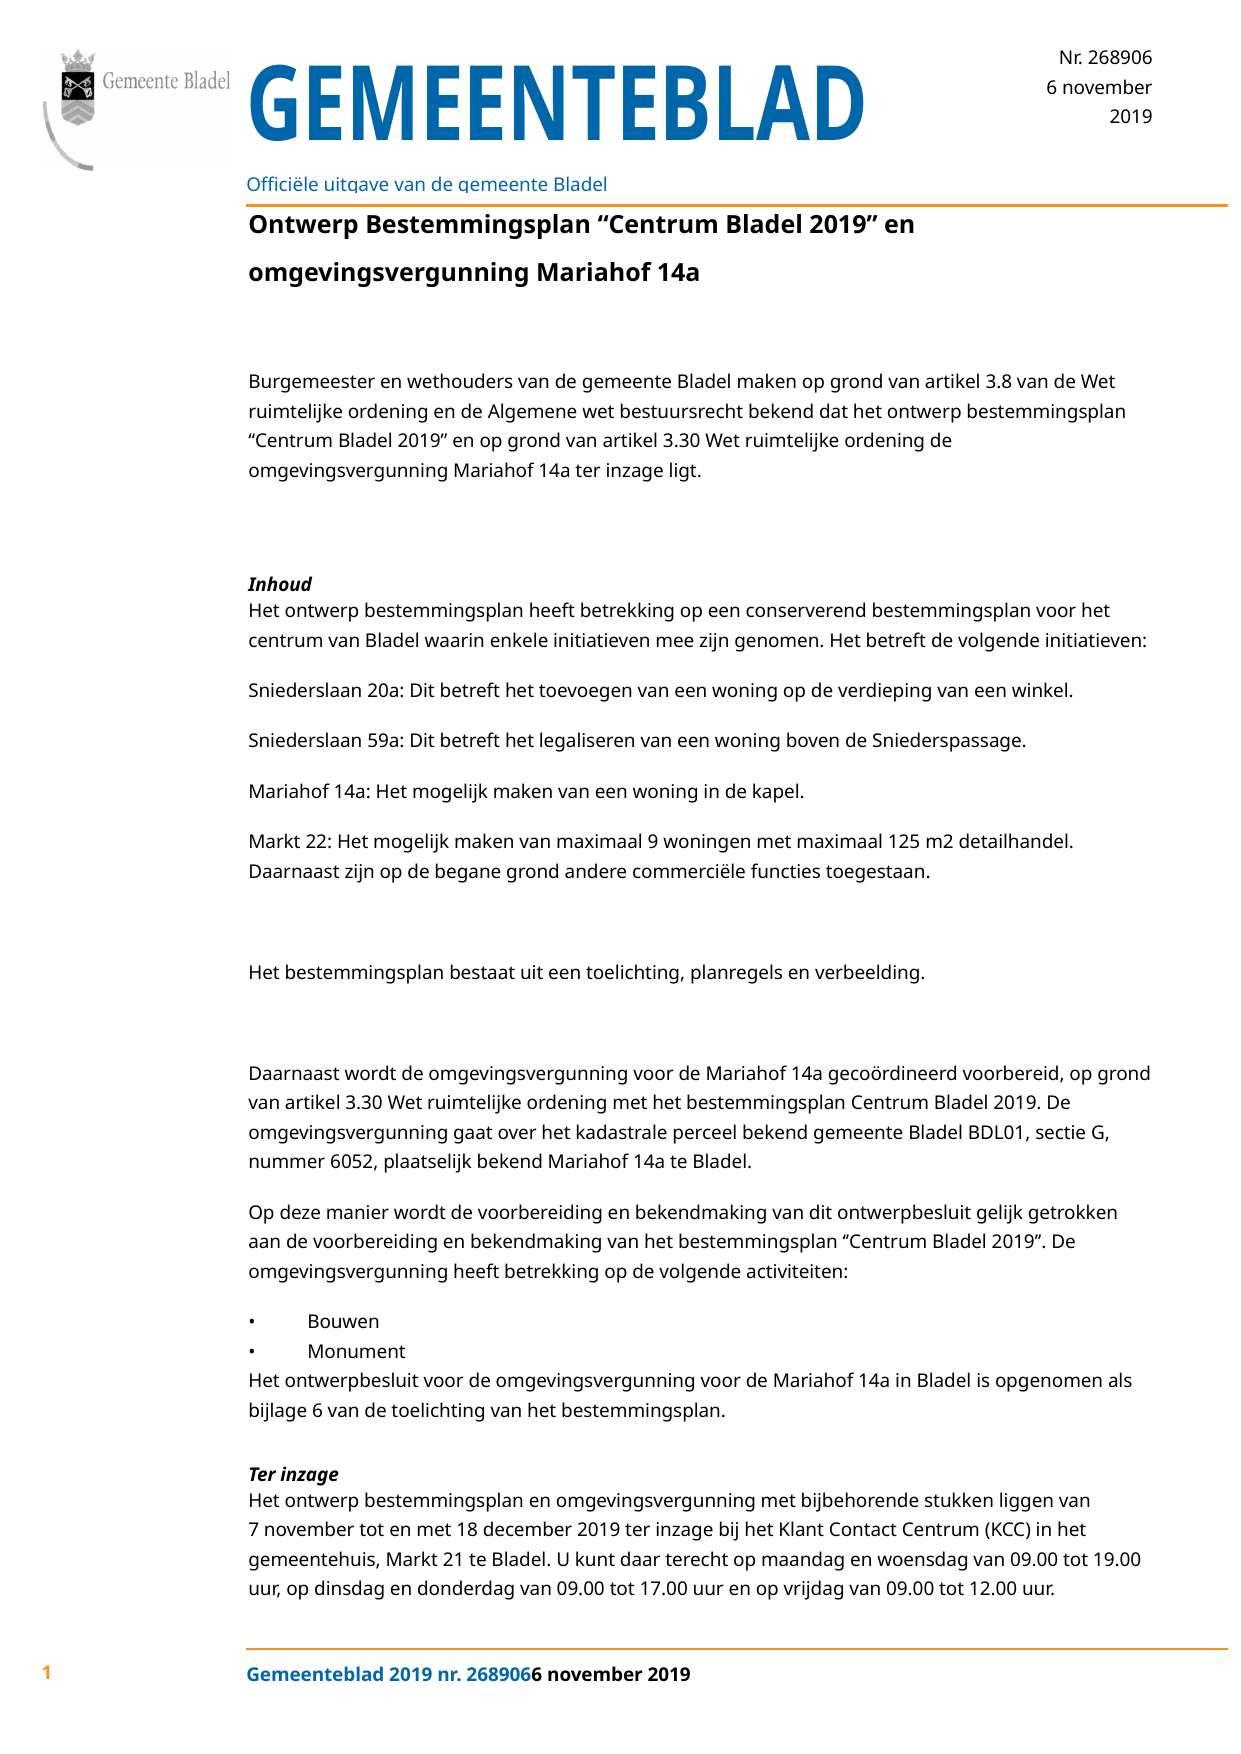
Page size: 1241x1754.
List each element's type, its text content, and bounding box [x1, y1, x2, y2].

text Op deze manier wordt de voorbereiding en bekendmaking van dit ontwerpbesluit gelijk getrokken aan de voorbereiding en bekendmaking van het bestemmingsplan ‘’Centrum Bladel 2019’’. De omgevingsvergunning heeft betrekking op de volgende activiteiten: [248, 1199, 1152, 1284]
list Bouwen [248, 1308, 1152, 1334]
text Het ontwerp bestemmingsplan heeft betrekking op een conserverend bestemmingsplan voor het centrum van Bladel waarin enkele initiatieven mee zijn genomen. Het betreft de volgende initiatieven: [248, 597, 1152, 652]
text Burgemeester en wethouders van de gemeente Bladel maken op grond van artikel 3.8 van de Wet ruimtelijke ordening en de Algemene wet bestuursrecht bekend dat het ontwerp bestemmingsplan “Centrum Bladel 2019” en op grond van artikel 3.30 Wet ruimtelijke ordening de omgevingsvergunning Mariahof 14a ter inzage ligt. [248, 368, 1152, 483]
text Markt 22: Het mogelijk maken van maximaal 9 woningen met maximaal 125 m2 detailhandel. Daarnaast zijn op de begane grond andere commerciële functies toegestaan. [248, 828, 1152, 884]
text Sniederslaan 59a: Dit betreft het legaliseren van een woning boven de Sniederspassage. [248, 728, 1152, 753]
text Sniederslaan 20a: Dit betreft het toevoegen van een woning op de verdieping van een winkel. [248, 677, 1152, 703]
list Monument [248, 1338, 1152, 1364]
text Daarnaast wordt de omgevingsvergunning voor de Mariahof 14a gecoördineerd voorbereid, op grond van artikel 3.30 Wet ruimtelijke ordening met het bestemmingsplan Centrum Bladel 2019. De omgevingsvergunning gaat over het kadastrale perceel bekend gemeente Bladel BDL01, sectie G, nummer 6052, plaatselijk bekend Mariahof 14a te Bladel. [248, 1060, 1152, 1174]
text Inhoud [248, 571, 1152, 597]
picture [41, 47, 231, 172]
text Ontwerp Bestemmingsplan “Centrum Bladel 2019” en omgevingsvergunning Mariahof 14a [248, 207, 1152, 288]
text Het ontwerpbesluit voor de omgevingsvergunning voor de Mariahof 14a in Bladel is opgenomen als bijlage 6 van de toelichting van het bestemmingsplan. [248, 1368, 1152, 1423]
text Mariahof 14a: Het mogelijk maken van een woning in de kapel. [248, 778, 1152, 804]
text Het bestemmingsplan bestaat uit een toelichting, planregels en verbeelding. [248, 959, 1152, 984]
text Het ontwerp bestemmingsplan en omgevingsvergunning met bijbehorende stukken liggen van 7 november tot en met 18 december 2019 ter inzage bij het Klant Contact Centrum (KCC) in het gemeentehuis, Markt 21 te Bladel. U kunt daar terecht op maandag en woensdag van 09.00 tot 19.00 uur, op dinsdag en donderdag van 09.00 tot 17.00 uur en op vrijdag van 09.00 tot 12.00 uur. [248, 1487, 1152, 1601]
text Ter inzage [248, 1461, 1152, 1487]
